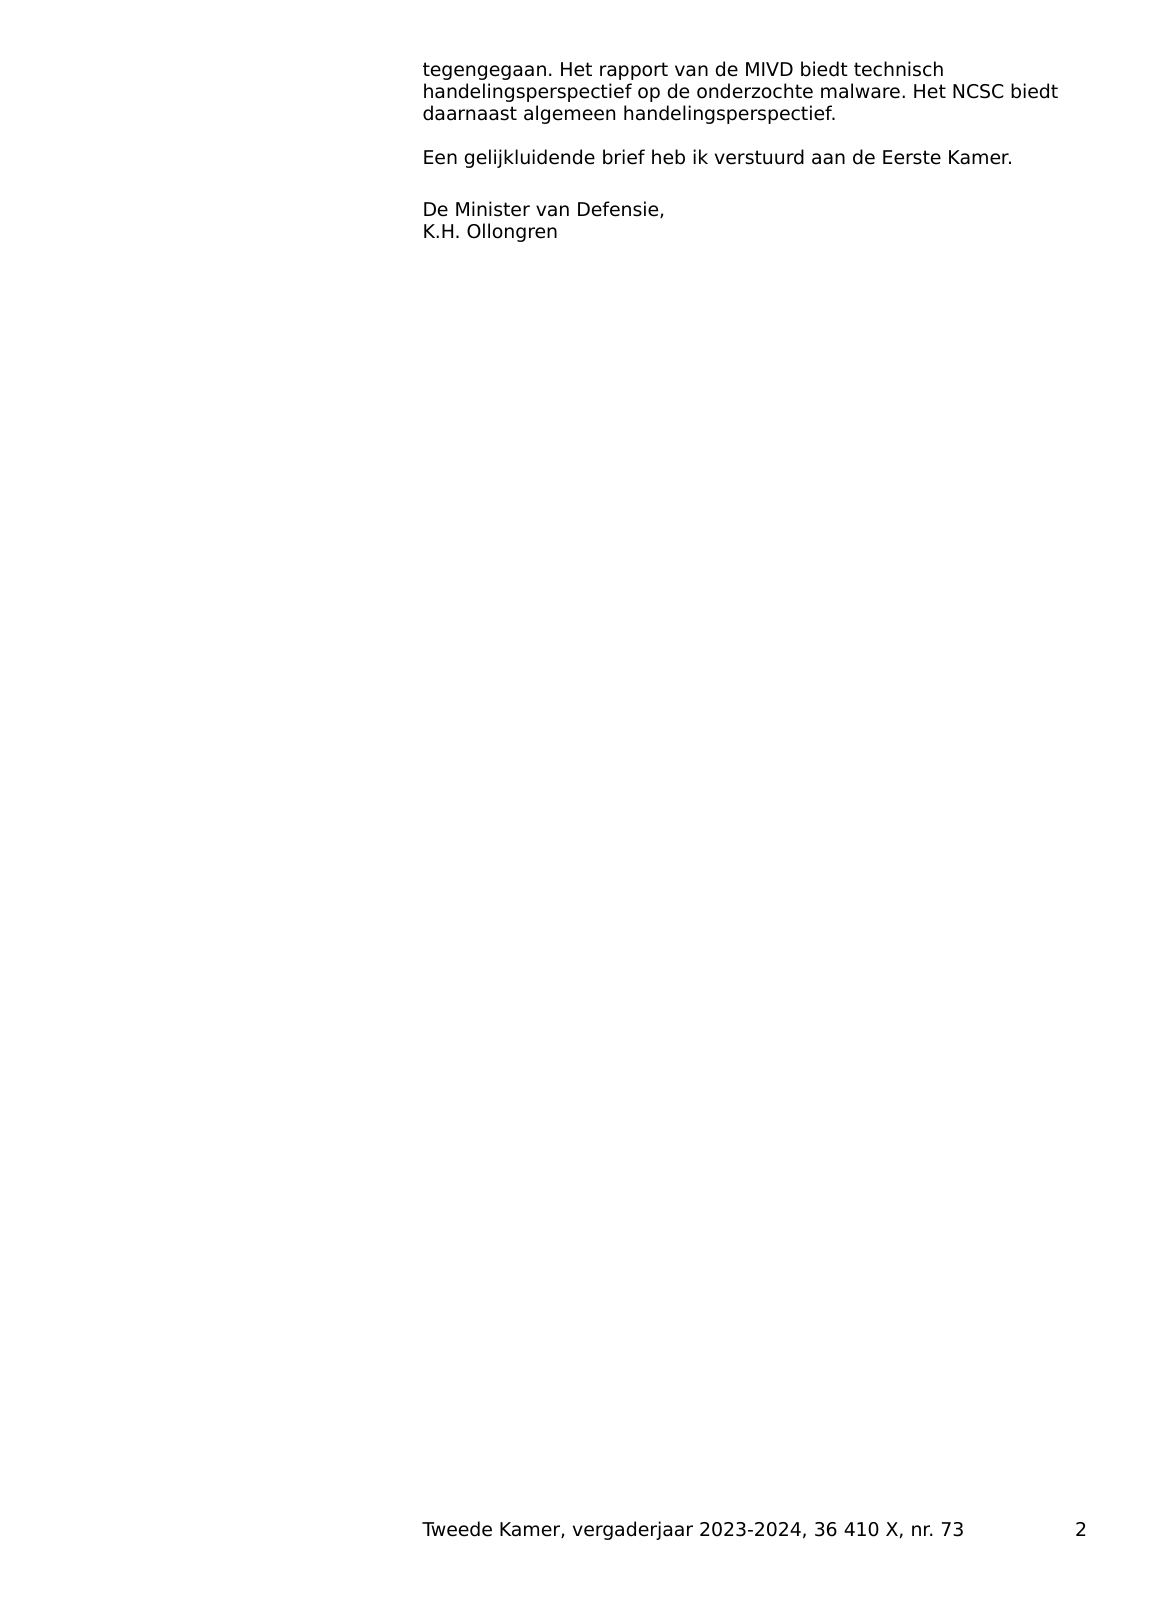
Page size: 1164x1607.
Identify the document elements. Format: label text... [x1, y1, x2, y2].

text Een gelijkluidende brief heb ik verstuurd aan de Eerste Kamer. [422, 147, 1087, 169]
text tegengegaan. Het rapport van de MIVD biedt technisch handelingsperspectief op de onderzochte malware. Het NCSC biedt daarnaast algemeen handelingsperspectief. [422, 59, 1087, 125]
text De Minister van Defensie, K.H. Ollongren [422, 199, 1087, 243]
